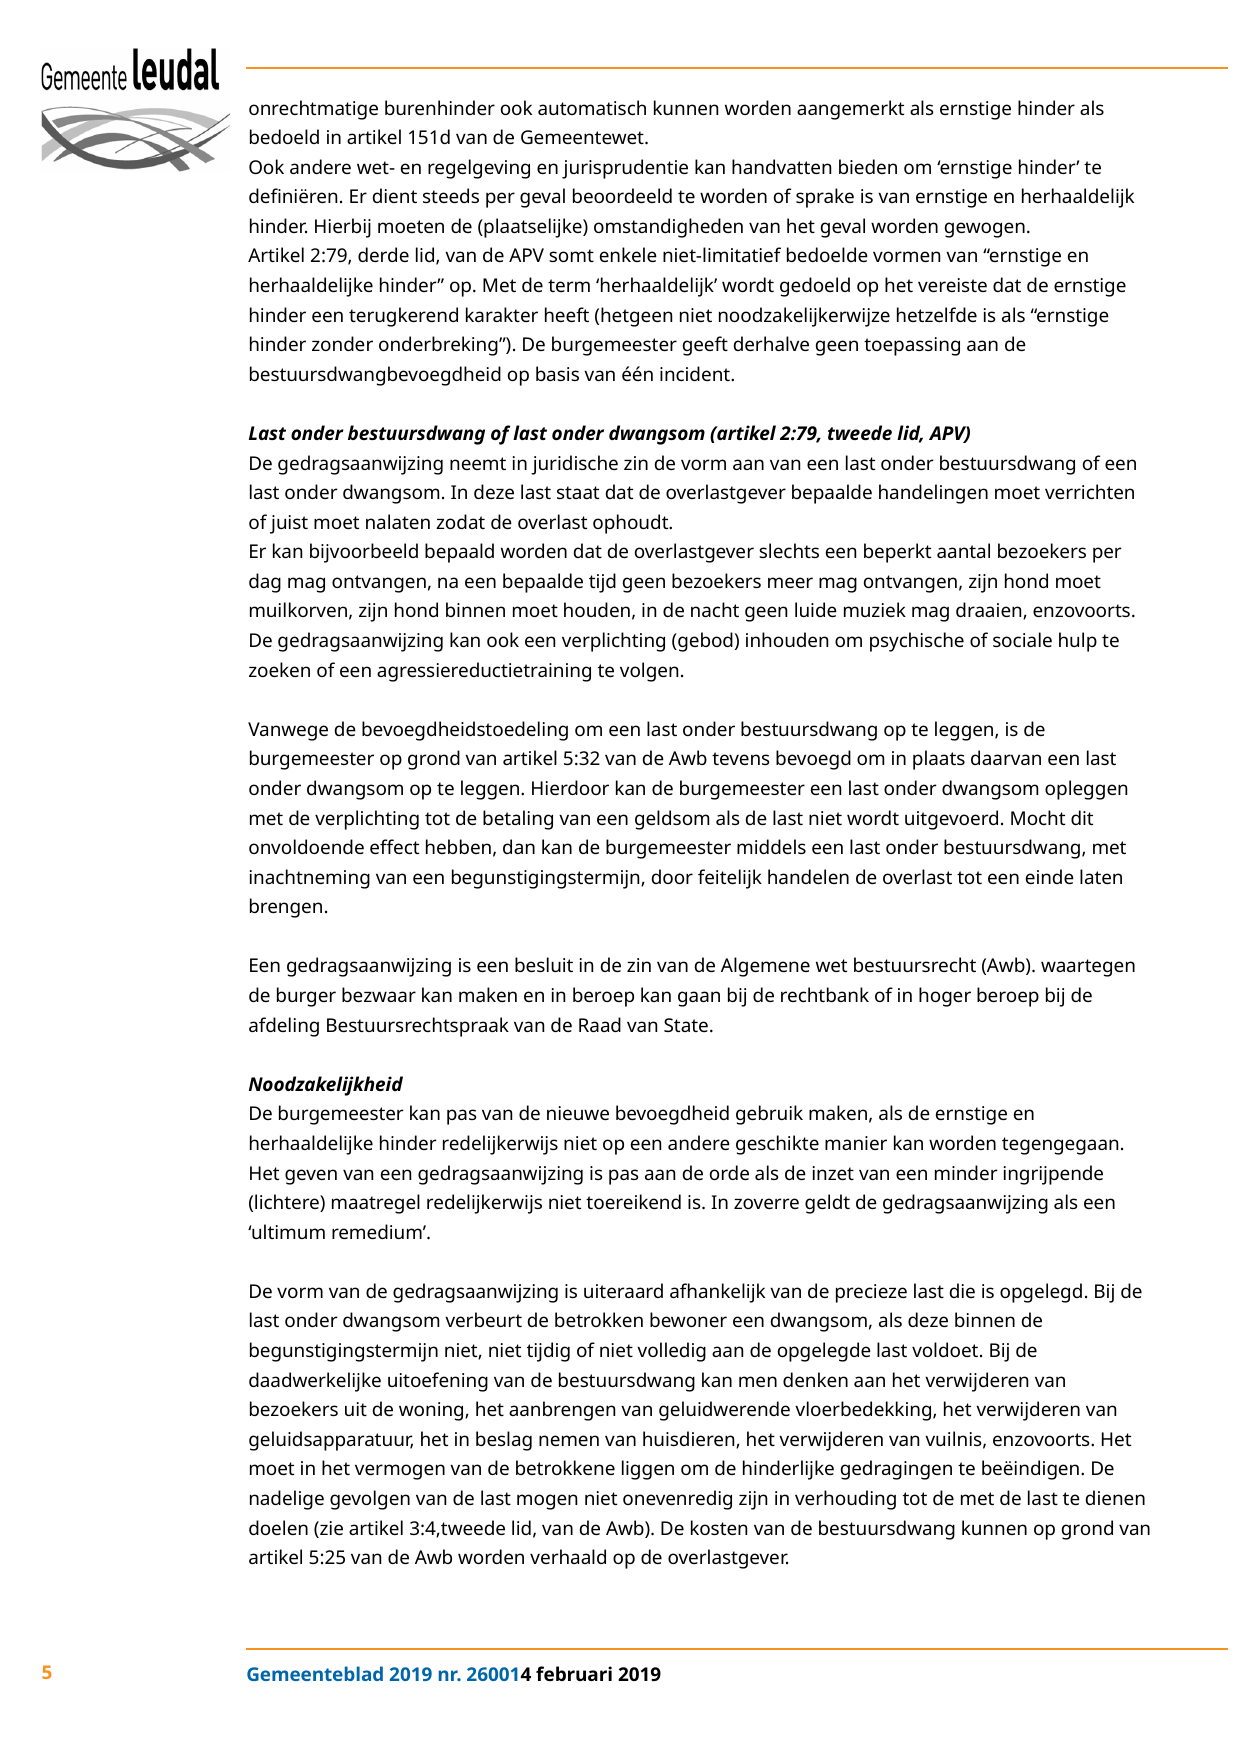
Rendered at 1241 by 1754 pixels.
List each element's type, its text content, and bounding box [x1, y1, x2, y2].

text Noodzakelijkheid [248, 1071, 1152, 1097]
text Er kan bijvoorbeeld bepaald worden dat de overlastgever slechts een beperkt aantal bezoekers per dag mag ontvangen, na een bepaalde tijd geen bezoekers meer mag ontvangen, zijn hond moet muilkorven, zijn hond binnen moet houden, in de nacht geen luide muziek mag draaien, enzovoorts. De gedragsaanwijzing kan ook een verplichting (gebod) inhouden om psychische of sociale hulp te zoeken of een agressiereductietraining te volgen. [248, 538, 1152, 683]
text Vanwege de bevoegdheidstoedeling om een last onder bestuursdwang op te leggen, is de burgemeester op grond van artikel 5:32 van de Awb tevens bevoegd om in plaats daarvan een last onder dwangsom op te leggen. Hierdoor kan de burgemeester een last onder dwangsom opleggen met de verplichting tot de betaling van een geldsom als de last niet wordt uitgevoerd. Mocht dit onvoldoende effect hebben, dan kan de burgemeester middels een last onder bestuursdwang, met inachtneming van een begunstigingstermijn, door feitelijk handelen de overlast tot een einde laten brengen. [248, 716, 1152, 919]
text onrechtmatige burenhinder ook automatisch kunnen worden aangemerkt als ernstige hinder als bedoeld in artikel 151d van de Gemeentewet. [248, 95, 1152, 150]
picture [41, 47, 231, 172]
text Ook andere wet- en regelgeving en jurisprudentie kan handvatten bieden om ‘ernstige hinder’ te definiëren. Er dient steeds per geval beoordeeld te worden of sprake is van ernstige en herhaaldelijk hinder. Hierbij moeten de (plaatselijke) omstandigheden van het geval worden gewogen. [248, 154, 1152, 239]
text De vorm van de gedragsaanwijzing is uiteraard afhankelijk van de precieze last die is opgelegd. Bij de last onder dwangsom verbeurt de betrokken bewoner een dwangsom, als deze binnen de begunstigingstermijn niet, niet tijdig of niet volledig aan de opgelegde last voldoet. Bij de daadwerkelijke uitoefening van de bestuursdwang kan men denken aan het verwijderen van bezoekers uit de woning, het aanbrengen van geluidwerende vloerbedekking, het verwijderen van geluidsapparatuur, het in beslag nemen van huisdieren, het verwijderen van vuilnis, enzovoorts. Het moet in het vermogen van de betrokkene liggen om de hinderlijke gedragingen te beëindigen. De nadelige gevolgen van de last mogen niet onevenredig zijn in verhouding tot de met de last te dienen doelen (zie artikel 3:4,tweede lid, van de Awb). De kosten van de bestuursdwang kunnen op grond van artikel 5:25 van de Awb worden verhaald op de overlastgever. [248, 1278, 1152, 1570]
text Artikel 2:79, derde lid, van de APV somt enkele niet-limitatief bedoelde vormen van “ernstige en herhaaldelijke hinder” op. Met de term ‘herhaaldelijk’ wordt gedoeld op het vereiste dat de ernstige hinder een terugkerend karakter heeft (hetgeen niet noodzakelijkerwijze hetzelfde is als “ernstige hinder zonder onderbreking”). De burgemeester geeft derhalve geen toepassing aan de bestuursdwangbevoegdheid op basis van één incident. [248, 243, 1152, 387]
text Last onder bestuursdwang of last onder dwangsom (artikel 2:79, tweede lid, APV) [248, 420, 1152, 446]
text De gedragsaanwijzing neemt in juridische zin de vorm aan van een last onder bestuursdwang of een last onder dwangsom. In deze last staat dat de overlastgever bepaalde handelingen moet verrichten of juist moet nalaten zodat de overlast ophoudt. [248, 450, 1152, 535]
text Een gedragsaanwijzing is een besluit in de zin van de Algemene wet bestuursrecht (Awb). waartegen de burger bezwaar kan maken en in beroep kan gaan bij de rechtbank of in hoger beroep bij de afdeling Bestuursrechtspraak van de Raad van State. [248, 953, 1152, 1038]
text De burgemeester kan pas van de nieuwe bevoegdheid gebruik maken, als de ernstige en herhaaldelijke hinder redelijkerwijs niet op een andere geschikte manier kan worden tegengegaan. Het geven van een gedragsaanwijzing is pas aan de orde als de inzet van een minder ingrijpende (lichtere) maatregel redelijkerwijs niet toereikend is. In zoverre geldt de gedragsaanwijzing als een ‘ultimum remedium’. [248, 1101, 1152, 1245]
